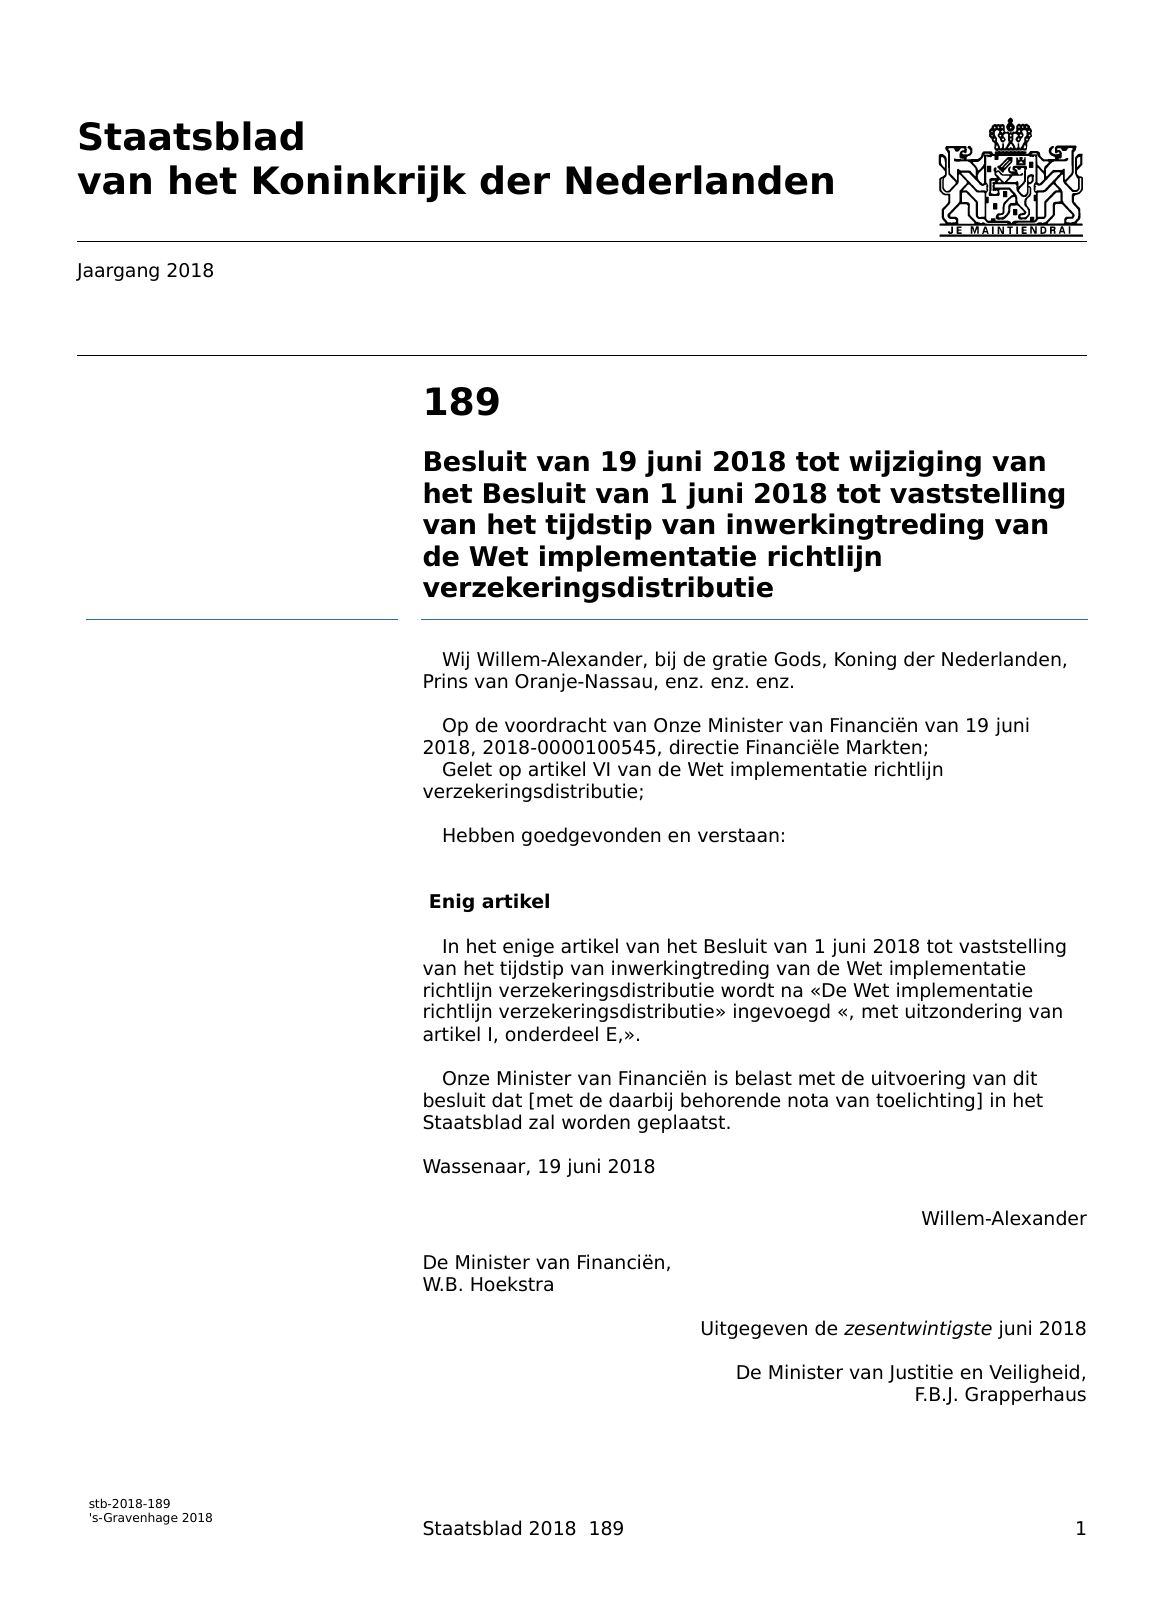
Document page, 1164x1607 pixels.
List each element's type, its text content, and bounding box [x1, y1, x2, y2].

text Onze Minister van Financiën is belast met de uitvoering van dit besluit dat [met de daarbij behorende nota van toelichting] in het Staatsblad zal worden geplaatst. [422, 1068, 1087, 1133]
text De Minister van Financiën, W.B. Hoekstra [422, 1252, 1087, 1296]
subtitle 189 [422, 381, 1087, 424]
text Gelet op artikel VI van de Wet implementatie richtlijn verzekeringsdistributie; [422, 759, 1087, 803]
text Willem-Alexander [422, 1208, 1087, 1230]
text Besluit van 19 juni 2018 tot wijziging van het Besluit van 1 juni 2018 tot vaststelling van het tijdstip van inwerkingtreding van de Wet implementatie richtlijn verzekeringsdistributie [422, 447, 1087, 604]
text Wassenaar, 19 juni 2018 [422, 1156, 1087, 1178]
text 's-Gravenhage 2018 [88, 1511, 323, 1525]
picture [936, 115, 1087, 240]
table_header Staatsblad van het Koninkrijk der Nederlanden [77, 100, 886, 241]
text Op de voordracht van Onze Minister van Financiën van 19 juni 2018, 2018-0000100545, directie Financiële Markten; [422, 715, 1087, 759]
text Uitgegeven de zesentwintigste juni 2018 [422, 1318, 1087, 1340]
text Wij Willem-Alexander, bij de gratie Gods, Koning der Nederlanden, Prins van Oranje-Nassau, enz. enz. enz. [422, 649, 1087, 693]
text Hebben goedgevonden en verstaan: [422, 825, 1087, 847]
text De Minister van Justitie en Veiligheid, F.B.J. Grapperhaus [422, 1362, 1087, 1406]
table_header [886, 100, 1087, 241]
text stb-2018-189 [88, 1497, 323, 1511]
subtitle Enig artikel [422, 891, 1087, 913]
table_cell Jaargang 2018 [77, 242, 1087, 355]
text In het enige artikel van het Besluit van 1 juni 2018 tot vaststelling van het tijdstip van inwerkingtreding van de Wet implementatie richtlijn verzekeringsdistributie wordt na «De Wet implementatie richtlijn verzekeringsdistributie» ingevoegd «, met uitzondering van artikel I, onderdeel E,». [422, 936, 1087, 1045]
